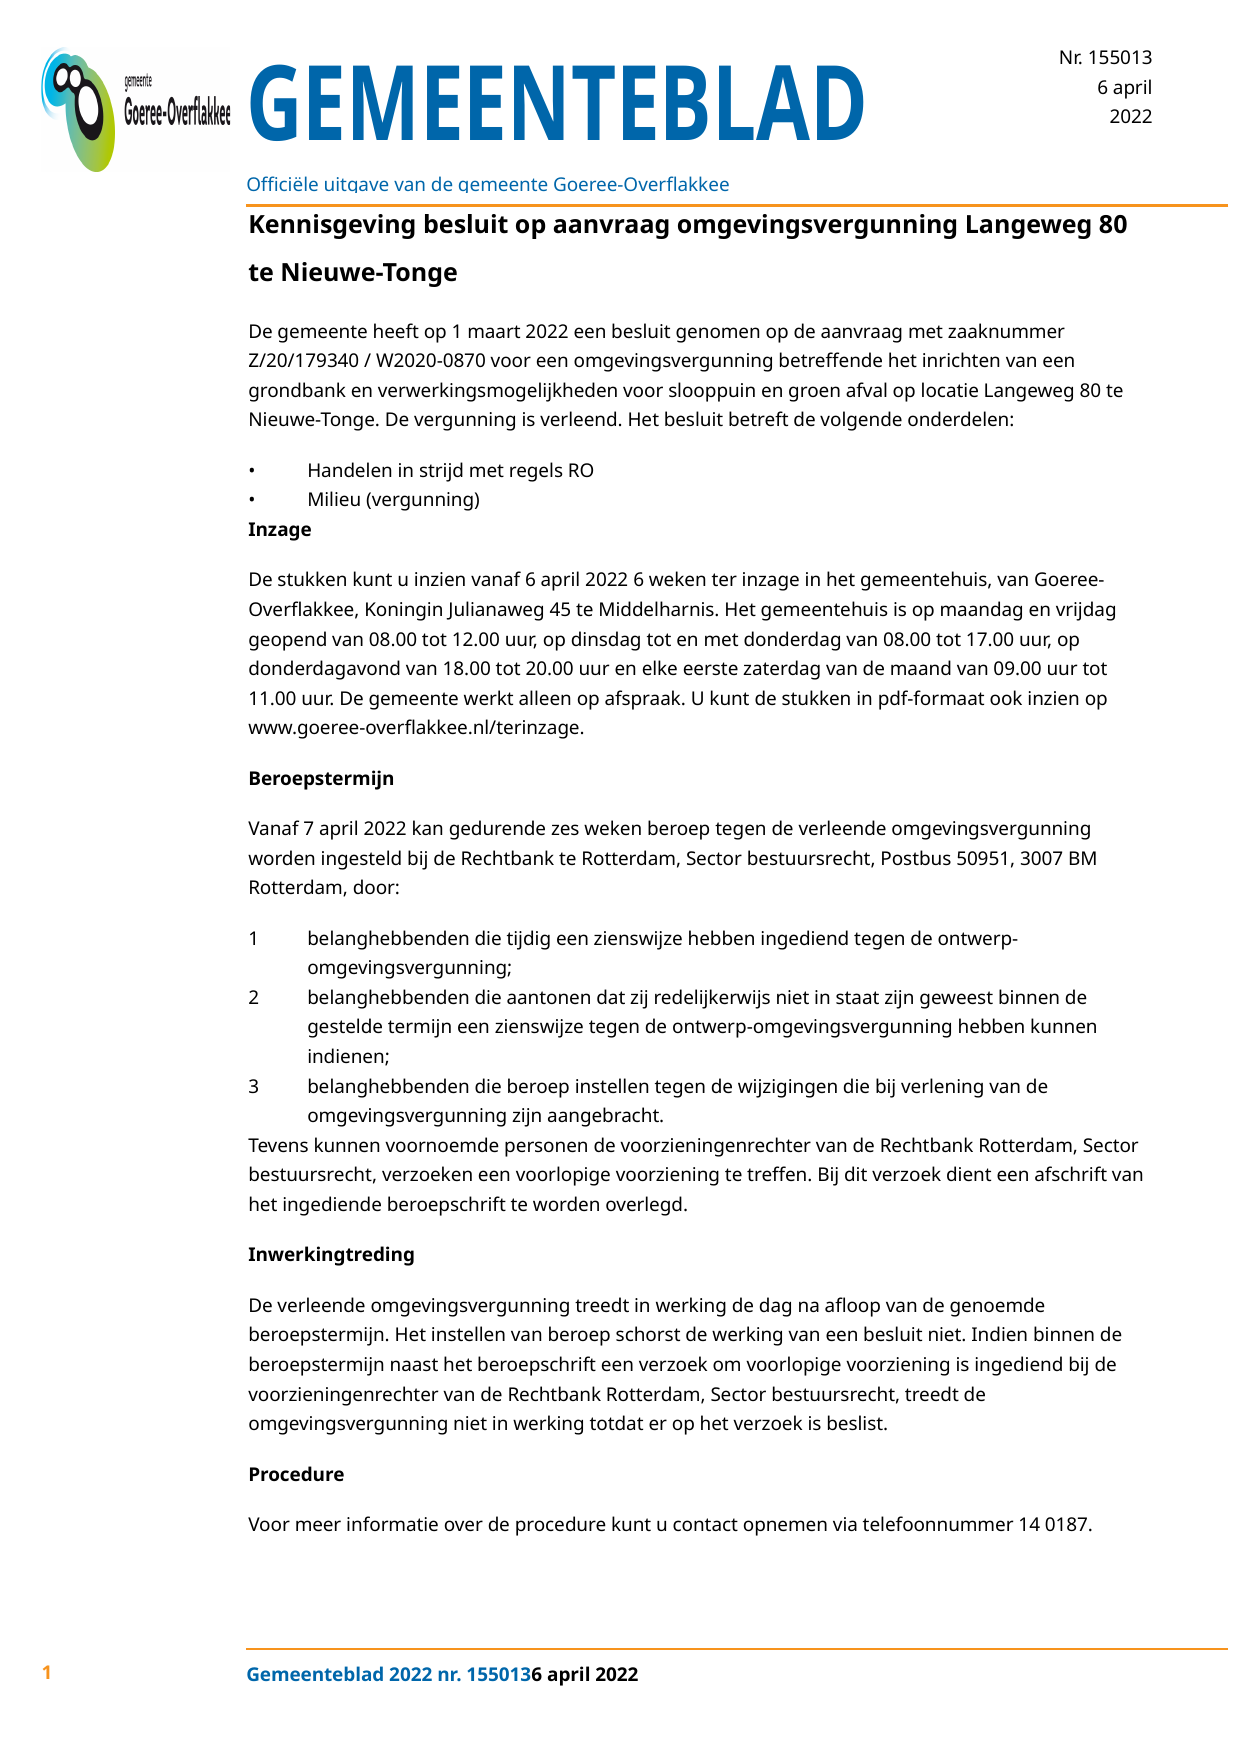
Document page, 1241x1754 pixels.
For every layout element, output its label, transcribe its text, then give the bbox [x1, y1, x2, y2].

picture [41, 47, 231, 172]
text De gemeente heeft op 1 maart 2022 een besluit genomen op de aanvraag met zaaknummer Z/20/179340 / W2020-0870 voor een omgevingsvergunning betreffende het inrichten van een grondbank en verwerkingsmogelijkheden voor slooppuin en groen afval op locatie Langeweg 80 te Nieuwe-Tonge. De vergunning is verleend. Het besluit betreft de volgende onderdelen: [248, 318, 1152, 432]
list belanghebbenden die aantonen dat zij redelijkerwijs niet in staat zijn geweest binnen de gestelde termijn een zienswijze tegen de ontwerp-omgevingsvergunning hebben kunnen indienen; [248, 984, 1152, 1069]
text De verleende omgevingsvergunning treedt in werking de dag na afloop van de genoemde beroepstermijn. Het instellen van beroep schorst de werking van een besluit niet. Indien binnen de beroepstermijn naast het beroepschrift een verzoek om voorlopige voorziening is ingediend bij de voorzieningenrechter van de Rechtbank Rotterdam, Sector bestuursrecht, treedt de omgevingsvergunning niet in werking totdat er op het verzoek is beslist. [248, 1292, 1152, 1436]
text Vanaf 7 april 2022 kan gedurende zes weken beroep tegen de verleende omgevingsvergunning worden ingesteld bij de Rechtbank te Rotterdam, Sector bestuursrecht, Postbus 50951, 3007 BM Rotterdam, door: [248, 815, 1152, 900]
list belanghebbenden die tijdig een zienswijze hebben ingediend tegen de ontwerp-omgevingsvergunning; [248, 925, 1152, 980]
text Kennisgeving besluit op aanvraag omgevingsvergunning Langeweg 80 te Nieuwe-Tonge [248, 207, 1152, 288]
text Inwerkingtreding [248, 1242, 1152, 1267]
list Milieu (vergunning) [248, 487, 1152, 512]
list Handelen in strijd met regels RO [248, 457, 1152, 483]
text Procedure [248, 1461, 1152, 1487]
text Beroepstermijn [248, 765, 1152, 791]
list belanghebbenden die beroep instellen tegen de wijzigingen die bij verlening van de omgevingsvergunning zijn aangebracht. [248, 1073, 1152, 1128]
text De stukken kunt u inzien vanaf 6 april 2022 6 weken ter inzage in het gemeentehuis, van Goeree-Overflakkee, Koningin Julianaweg 45 te Middelharnis. Het gemeentehuis is op maandag en vrijdag geopend van 08.00 tot 12.00 uur, op dinsdag tot en met donderdag van 08.00 tot 17.00 uur, op donderdagavond van 18.00 tot 20.00 uur en elke eerste zaterdag van de maand van 09.00 uur tot 11.00 uur. De gemeente werkt alleen op afspraak. U kunt de stukken in pdf-formaat ook inzien op www.goeree-overflakkee.nl/terinzage. [248, 567, 1152, 740]
text Inzage [248, 516, 1152, 542]
text Tevens kunnen voornoemde personen de voorzieningenrechter van de Rechtbank Rotterdam, Sector bestuursrecht, verzoeken een voorlopige voorziening te treffen. Bij dit verzoek dient een afschrift van het ingediende beroepschrift te worden overlegd. [248, 1132, 1152, 1217]
text Voor meer informatie over de procedure kunt u contact opnemen via telefoonnummer 14 0187. [248, 1511, 1152, 1537]
